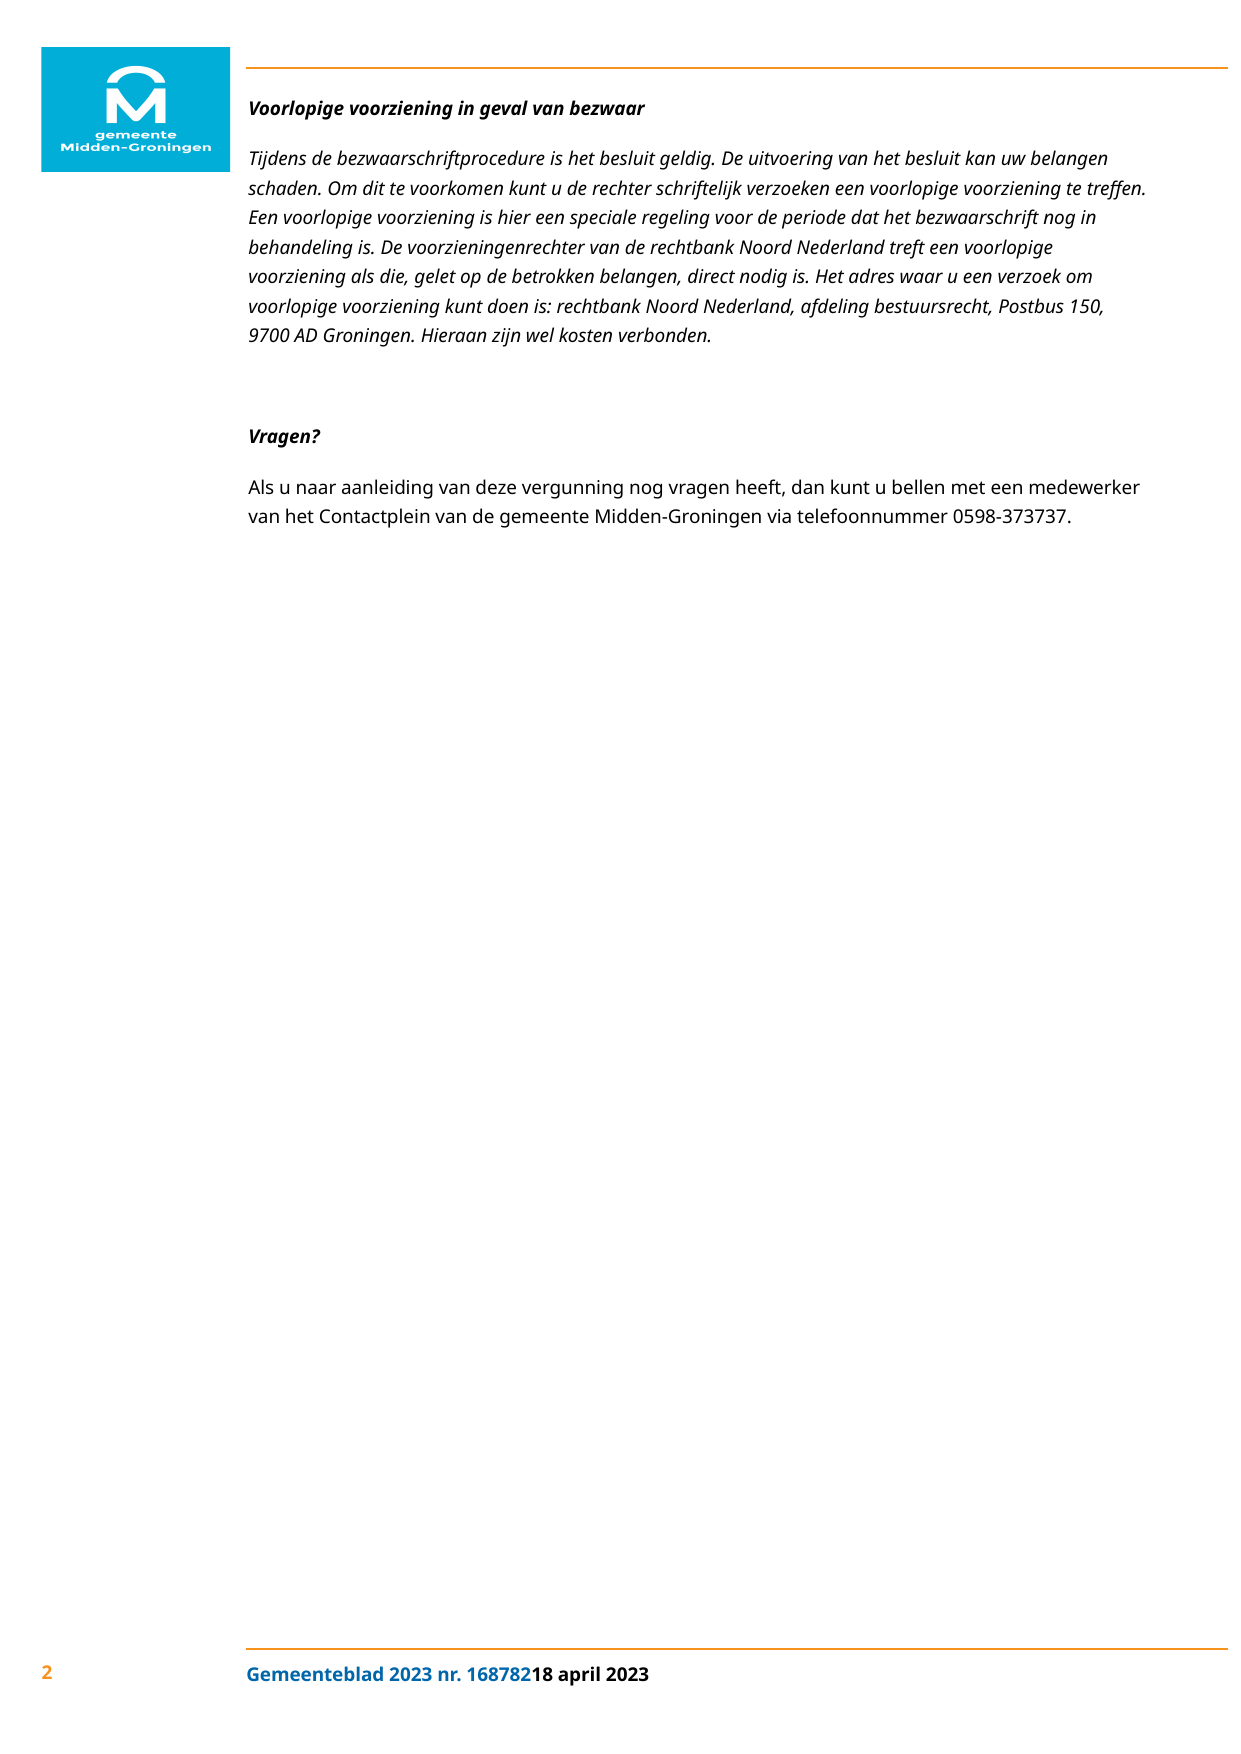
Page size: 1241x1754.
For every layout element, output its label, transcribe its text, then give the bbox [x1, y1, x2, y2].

text Als u naar aanleiding van deze vergunning nog vragen heeft, dan kunt u bellen met een medewerker van het Contactplein van de gemeente Midden-Groningen via telefoonnummer 0598-373737. [248, 474, 1152, 529]
picture [108, 66, 164, 82]
text Vragen? [248, 423, 1152, 449]
picture [107, 89, 165, 122]
picture [184, 146, 190, 153]
text Voorlopige voorziening in geval van bezwaar [248, 95, 1152, 121]
text Tijdens de bezwaarschriftprocedure is het besluit geldig. De uitvoering van het besluit kan uw belangen schaden. Om dit te voorkomen kunt u de rechter schriftelijk verzoeken een voorlopige voorziening te treffen. Een voorlopige voorziening is hier een speciale regeling voor de periode dat het bezwaarschrift nog in behandeling is. De voorzieningenrechter van de rechtbank Noord Nederland treft een voorlopige voorziening als die, gelet op de betrokken belangen, direct nodig is. Het adres waar u een verzoek om voorlopige voorziening kunt doen is: rechtbank Noord Nederland, afdeling bestuursrecht, Postbus 150, 9700 AD Groningen. Hieraan zijn wel kosten verbonden. [248, 145, 1152, 348]
